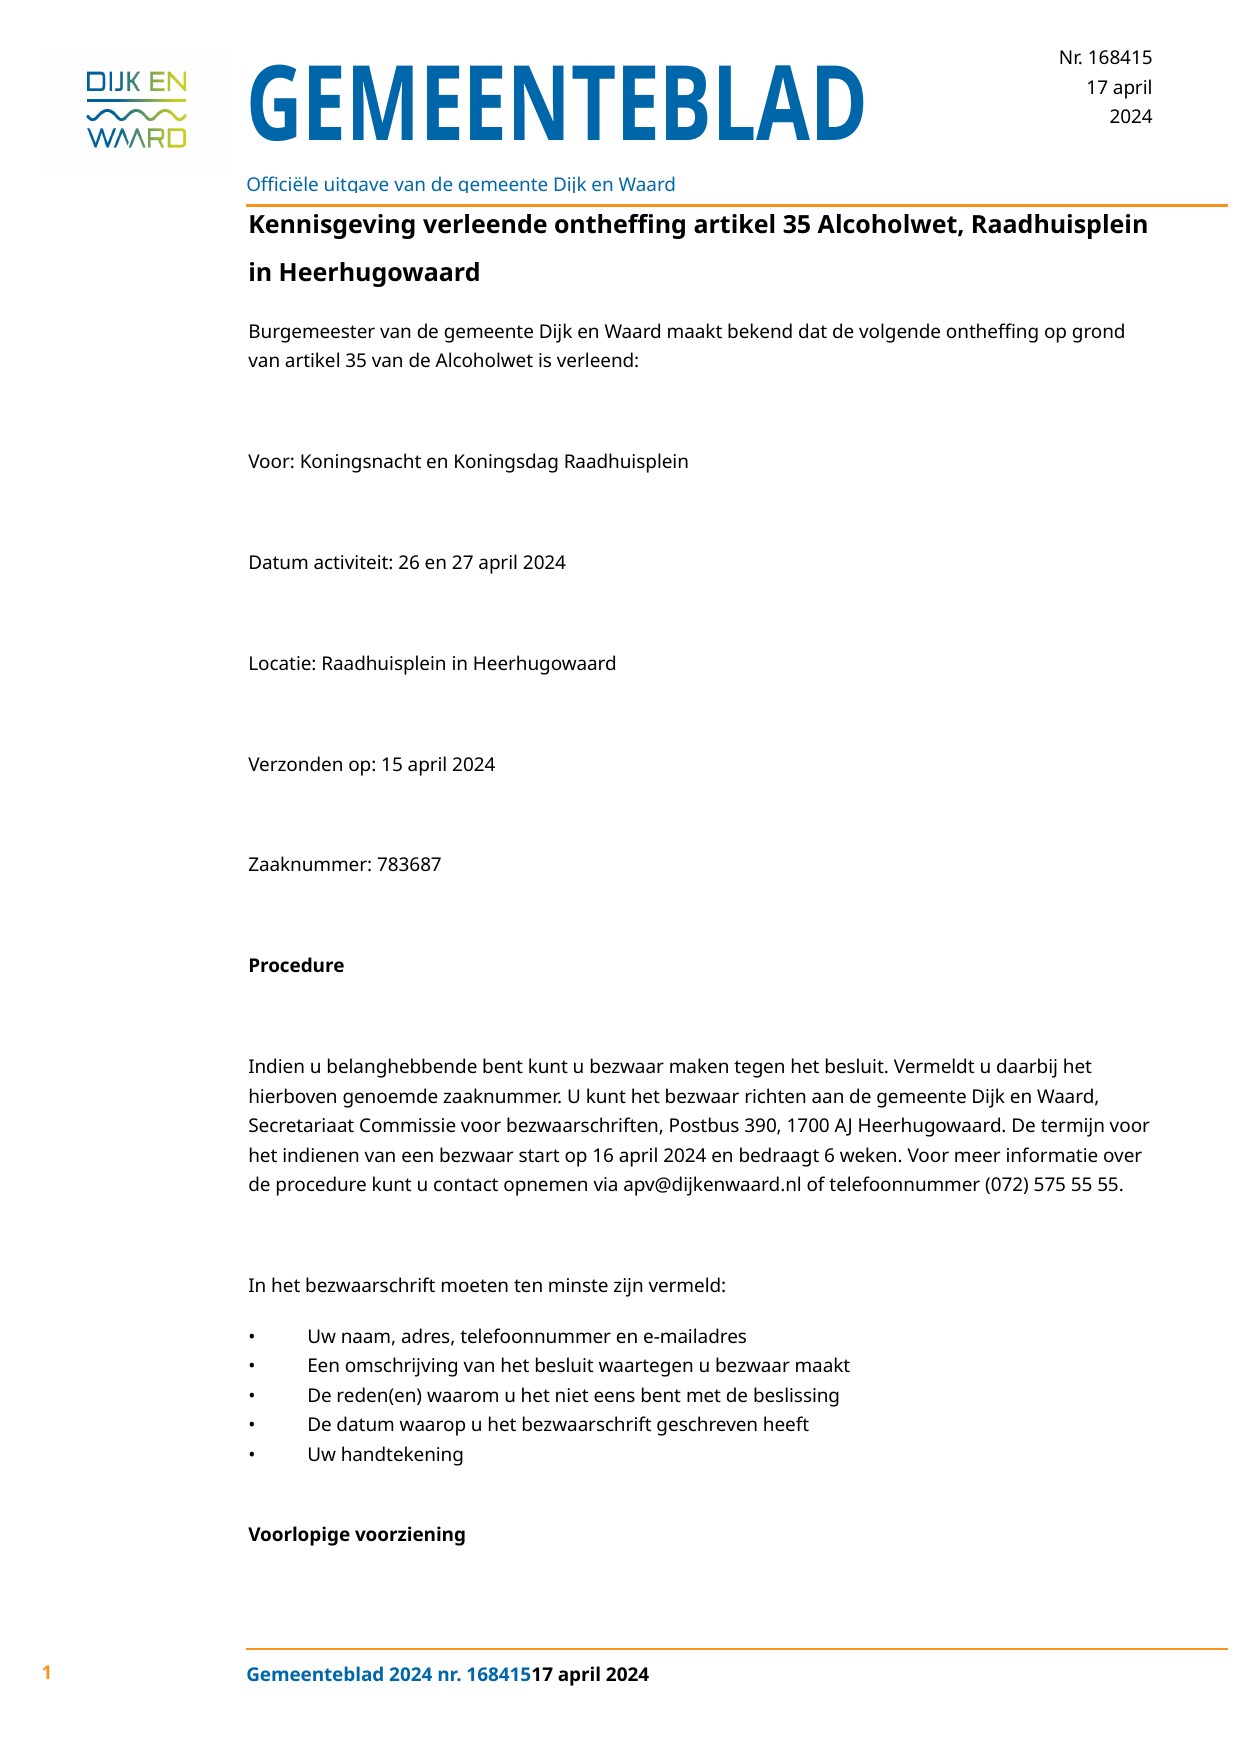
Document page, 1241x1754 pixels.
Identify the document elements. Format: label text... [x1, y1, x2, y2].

list Uw naam, adres, telefoonnummer en e-mailadres [248, 1323, 1152, 1349]
text Procedure [248, 952, 1152, 978]
text Datum activiteit: 26 en 27 april 2024 [248, 549, 1152, 575]
list De reden(en) waarom u het niet eens bent met de beslissing [248, 1382, 1152, 1408]
text Locatie: Raadhuisplein in Heerhugowaard [248, 650, 1152, 676]
text Zaaknummer: 783687 [248, 852, 1152, 877]
text Voor: Koningsnacht en Koningsdag Raadhuisplein [248, 448, 1152, 474]
text Verzonden op: 15 april 2024 [248, 751, 1152, 777]
text Indien u belanghebbende bent kunt u bezwaar maken tegen het besluit. Vermeldt u daarbij het hierboven genoemde zaaknummer. U kunt het bezwaar richten aan de gemeente Dijk en Waard, Secretariaat Commissie voor bezwaarschriften, Postbus 390, 1700 AJ Heerhugowaard. De termijn voor het indienen van een bezwaar start op 16 april 2024 en bedraagt 6 weken. Voor meer informatie over de procedure kunt u contact opnemen via apv@dijkenwaard.nl of telefoonnummer (072) 575 55 55. [248, 1053, 1152, 1197]
text In het bezwaarschrift moeten ten minste zijn vermeld: [248, 1272, 1152, 1298]
text Kennisgeving verleende ontheffing artikel 35 Alcoholwet, Raadhuisplein in Heerhugowaard [248, 207, 1152, 288]
list De datum waarop u het bezwaarschrift geschreven heeft [248, 1412, 1152, 1437]
picture [41, 47, 231, 172]
list Uw handtekening [248, 1441, 1152, 1467]
text Voorlopige voorziening [248, 1521, 1152, 1547]
list Een omschrijving van het besluit waartegen u bezwaar maakt [248, 1352, 1152, 1378]
text Burgemeester van de gemeente Dijk en Waard maakt bekend dat de volgende ontheffing op grond van artikel 35 van de Alcoholwet is verleend: [248, 318, 1152, 373]
